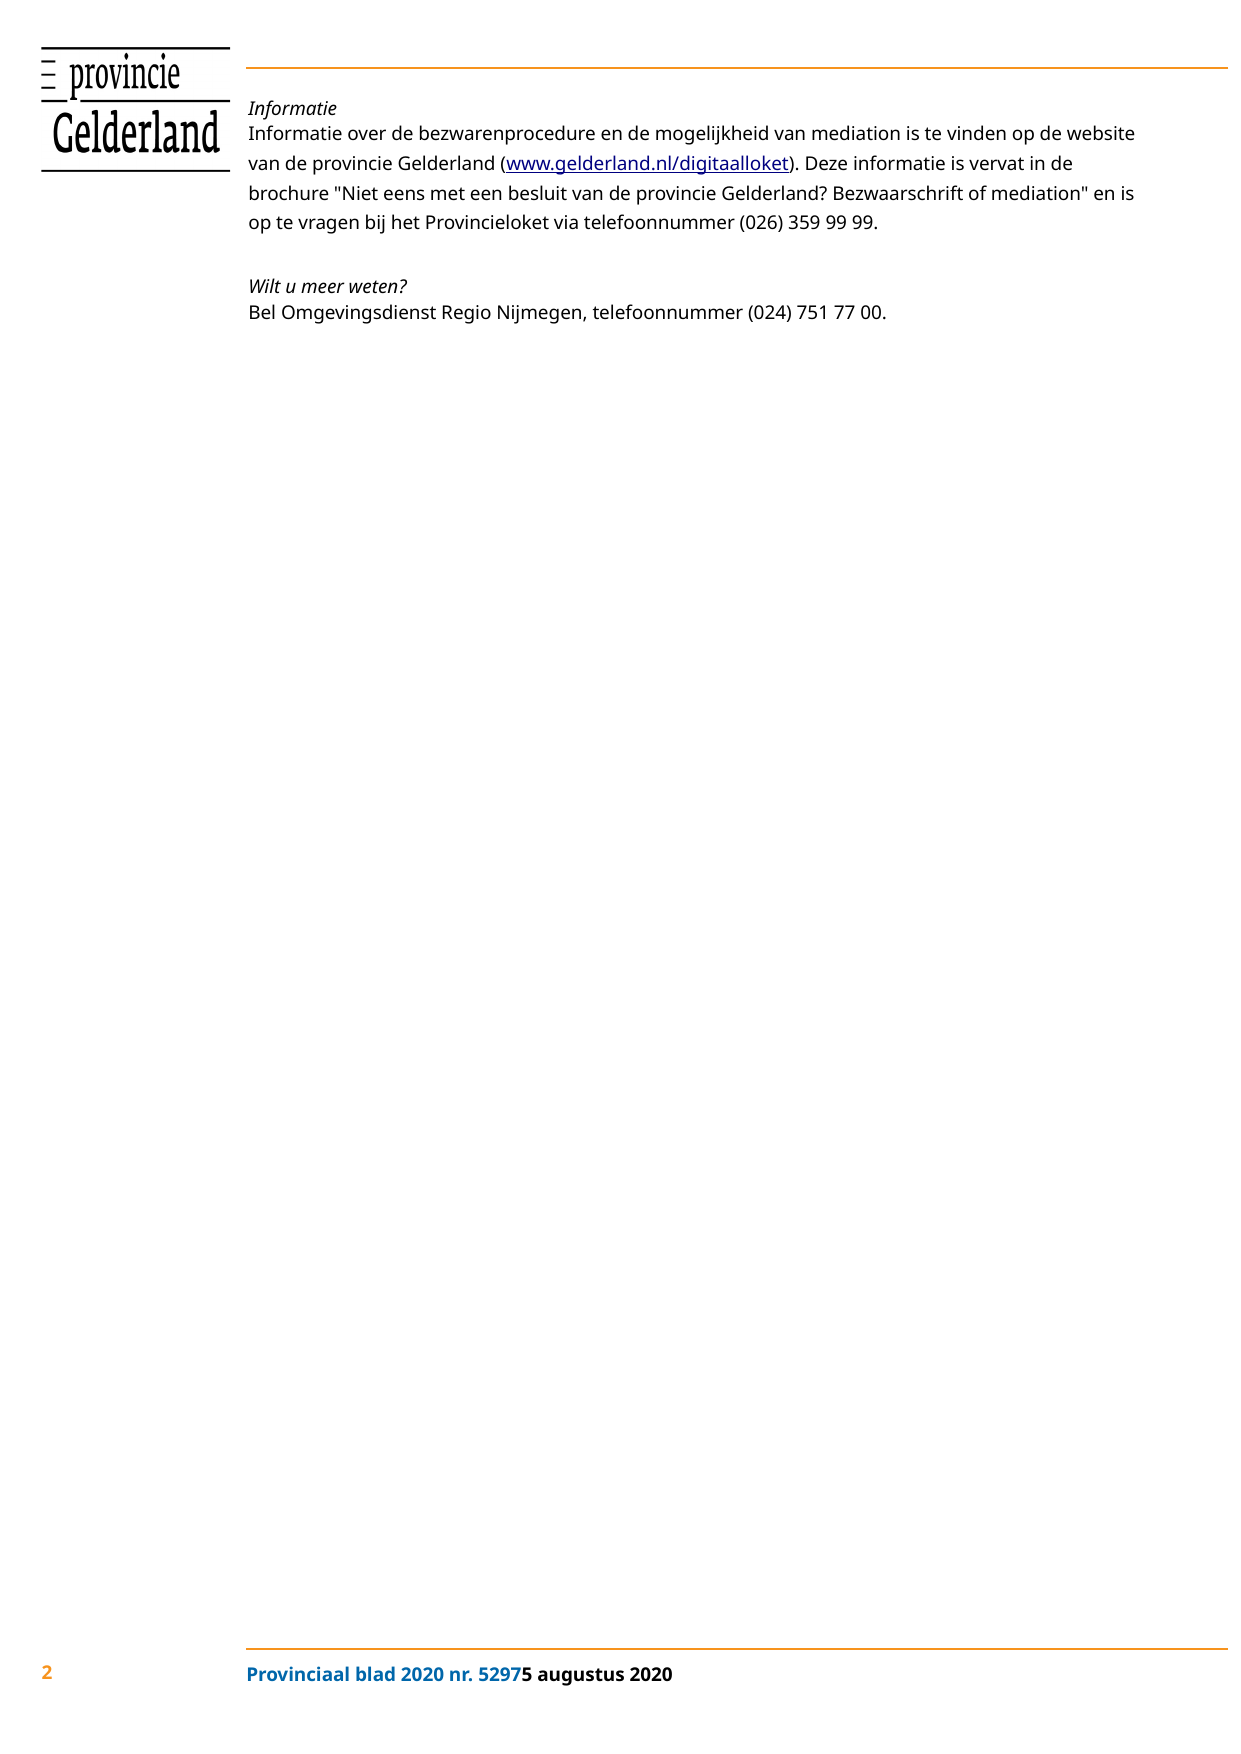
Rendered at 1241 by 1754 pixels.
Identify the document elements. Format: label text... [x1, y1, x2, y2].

text Informatie [248, 95, 1152, 121]
text Bel Omgevingsdienst Regio Nijmegen, telefoonnummer (024) 751 77 00. [248, 299, 1152, 325]
text Informatie over de bezwarenprocedure en de mogelijkheid van mediation is te vinden op de website van de provincie Gelderland (www.gelderland.nl/digitaalloket). Deze informatie is vervat in de brochure "Niet eens met een besluit van de provincie Gelderland? Bezwaarschrift of mediation" en is op te vragen bij het Provincieloket via telefoonnummer (026) 359 99 99. [248, 121, 1152, 235]
text Wilt u meer weten? [248, 273, 1152, 299]
picture [41, 47, 231, 172]
